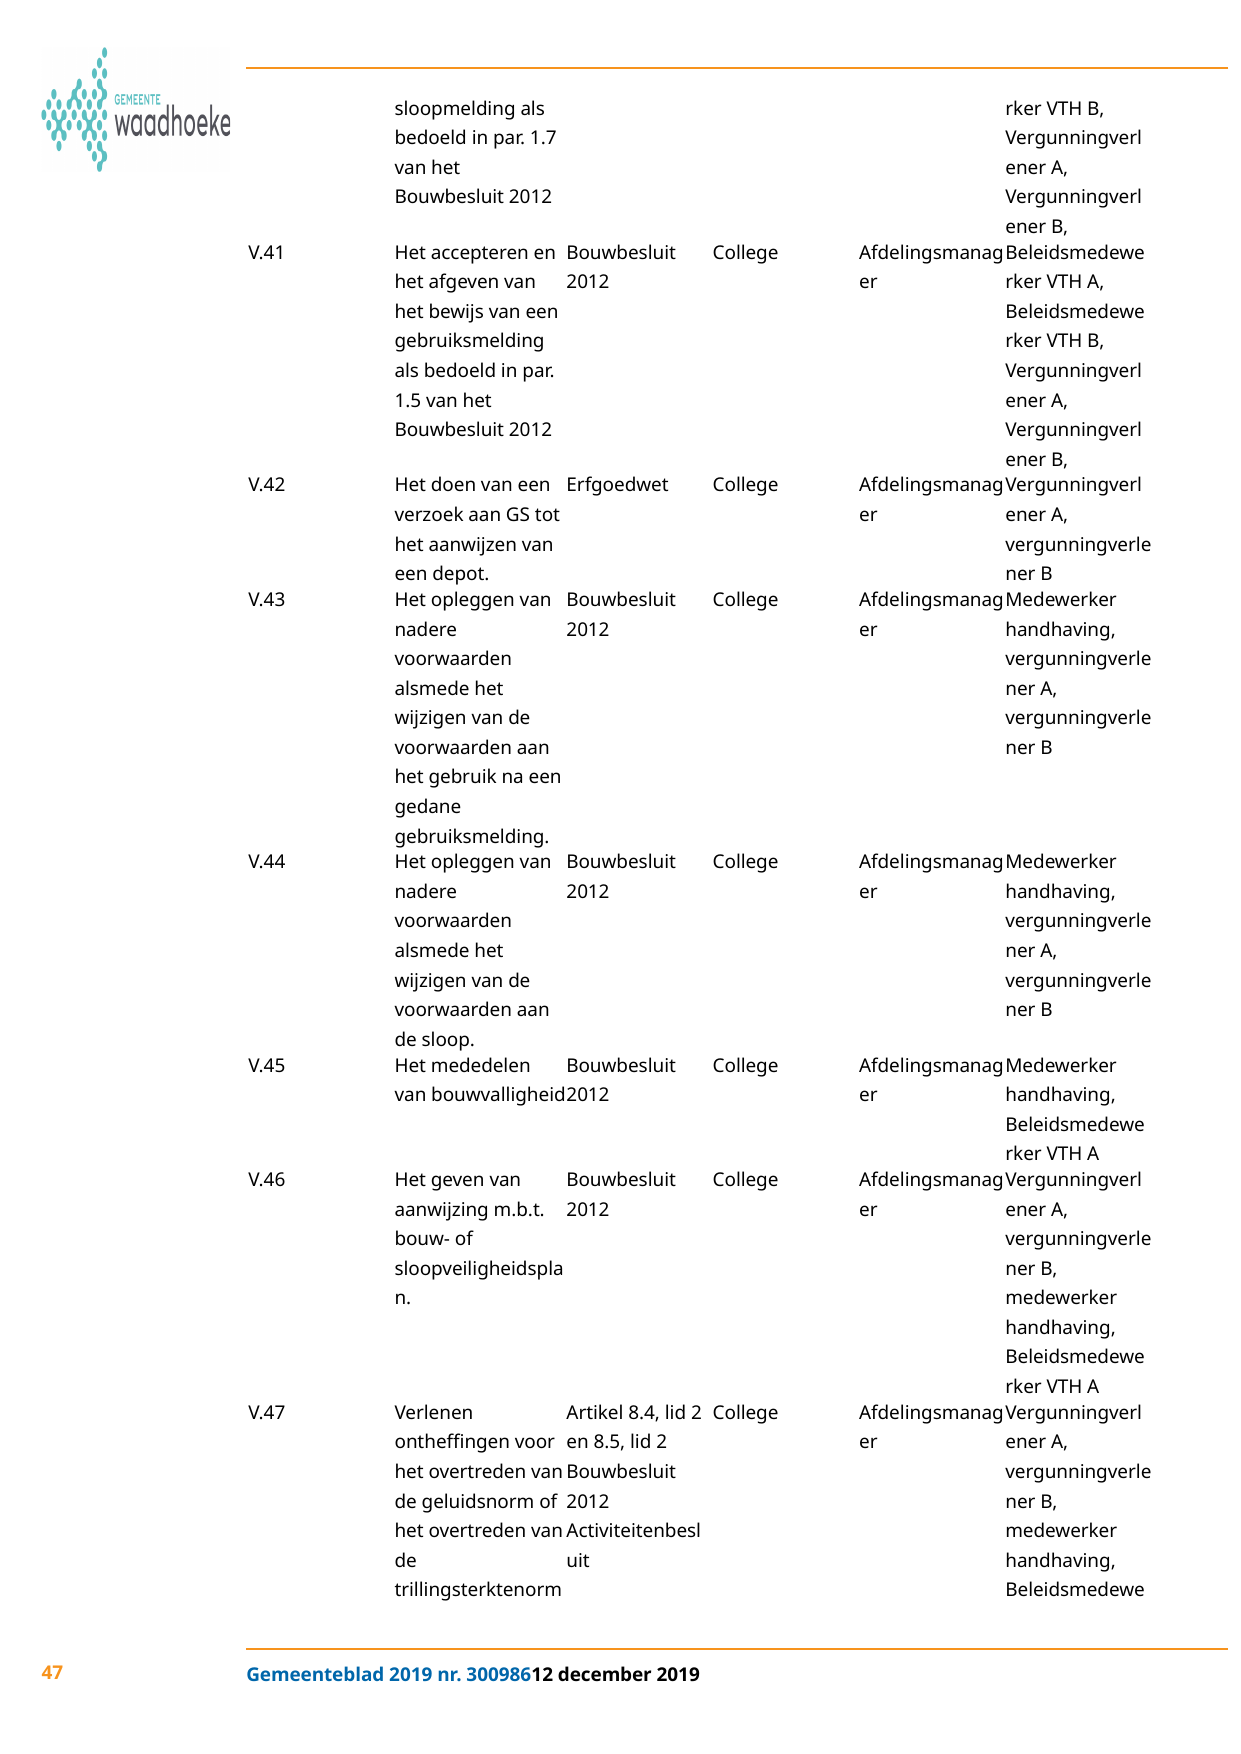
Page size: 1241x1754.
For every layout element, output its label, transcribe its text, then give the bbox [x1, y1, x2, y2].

table_cell Bouwbesluit 2012 [566, 239, 712, 472]
table_cell Bouwbesluit 2012 [566, 1166, 712, 1399]
table_cell Verlenen ontheffingen voor het overtreden van de geluidsnorm of het overtreden van de trillingsterktenorm [394, 1399, 566, 1602]
table_cell Medewerker handhaving, Beleidsmedewerker VTH A [1005, 1052, 1152, 1166]
table_cell College [713, 586, 859, 848]
table_cell Het geven van aanwijzing m.b.t. bouw- of sloopveiligheidsplan. [394, 1166, 566, 1399]
table_cell V.45 [248, 1052, 394, 1166]
table_cell Afdelingsmanager [859, 239, 1005, 472]
table_cell Erfgoedwet [566, 472, 712, 586]
table_cell [859, 95, 1005, 239]
table_cell Medewerker handhaving, vergunningverlener A, vergunningverlener B [1005, 586, 1152, 848]
table_cell College [713, 1166, 859, 1399]
table_cell V.46 [248, 1166, 394, 1399]
table_cell V.41 [248, 239, 394, 472]
table_cell Het mededelen van bouwvalligheid [394, 1052, 566, 1166]
table_cell Het opleggen van nadere voorwaarden alsmede het wijzigen van de voorwaarden aan de sloop. [394, 849, 566, 1052]
table_cell Afdelingsmanager [859, 849, 1005, 1052]
table_cell College [713, 1399, 859, 1602]
table_cell Vergunningverlener A, vergunningverlener B, medewerker handhaving, Beleidsmedewe [1005, 1399, 1152, 1602]
table_cell Beleidsmedewerker VTH A, Beleidsmedewerker VTH B, Vergunningverlener A, Vergunningverlener B, [1005, 239, 1152, 472]
table_cell College [713, 849, 859, 1052]
table_cell College [713, 239, 859, 472]
table_cell [566, 95, 712, 239]
table_cell Afdelingsmanager [859, 586, 1005, 848]
table_cell [248, 95, 394, 239]
table_cell College [713, 472, 859, 586]
table_cell [713, 95, 859, 239]
picture [41, 47, 231, 172]
table_cell Het opleggen van nadere voorwaarden alsmede het wijzigen van de voorwaarden aan het gebruik na een gedane gebruiksmelding. [394, 586, 566, 848]
table_cell V.47 [248, 1399, 394, 1602]
table_cell College [713, 1052, 859, 1166]
table_cell Afdelingsmanager [859, 472, 1005, 586]
table_cell rker VTH B, Vergunningverlener A, Vergunningverlener B, [1005, 95, 1152, 239]
table_cell Afdelingsmanager [859, 1052, 1005, 1166]
table_cell Bouwbesluit 2012 [566, 586, 712, 848]
table_cell Afdelingsmanager [859, 1399, 1005, 1602]
table_cell V.42 [248, 472, 394, 586]
table_cell Afdelingsmanager [859, 1166, 1005, 1399]
table_cell Artikel 8.4, lid 2 en 8.5, lid 2 Bouwbesluit 2012 Activiteitenbesluit [566, 1399, 712, 1602]
table_cell V.43 [248, 586, 394, 848]
table_cell V.44 [248, 849, 394, 1052]
table_cell Medewerker handhaving, vergunningverlener A, vergunningverlener B [1005, 849, 1152, 1052]
table_cell Het doen van een verzoek aan GS tot het aanwijzen van een depot. [394, 472, 566, 586]
table_cell sloopmelding als bedoeld in par. 1.7 van het Bouwbesluit 2012 [394, 95, 566, 239]
table_cell Het accepteren en het afgeven van het bewijs van een gebruiksmelding als bedoeld in par. 1.5 van het Bouwbesluit 2012 [394, 239, 566, 472]
table_cell Bouwbesluit 2012 [566, 849, 712, 1052]
table_cell Bouwbesluit 2012 [566, 1052, 712, 1166]
table_cell Vergunningverlener A, vergunningverlener B [1005, 472, 1152, 586]
table_cell Vergunningverlener A, vergunningverlener B, medewerker handhaving, Beleidsmedewerker VTH A [1005, 1166, 1152, 1399]
